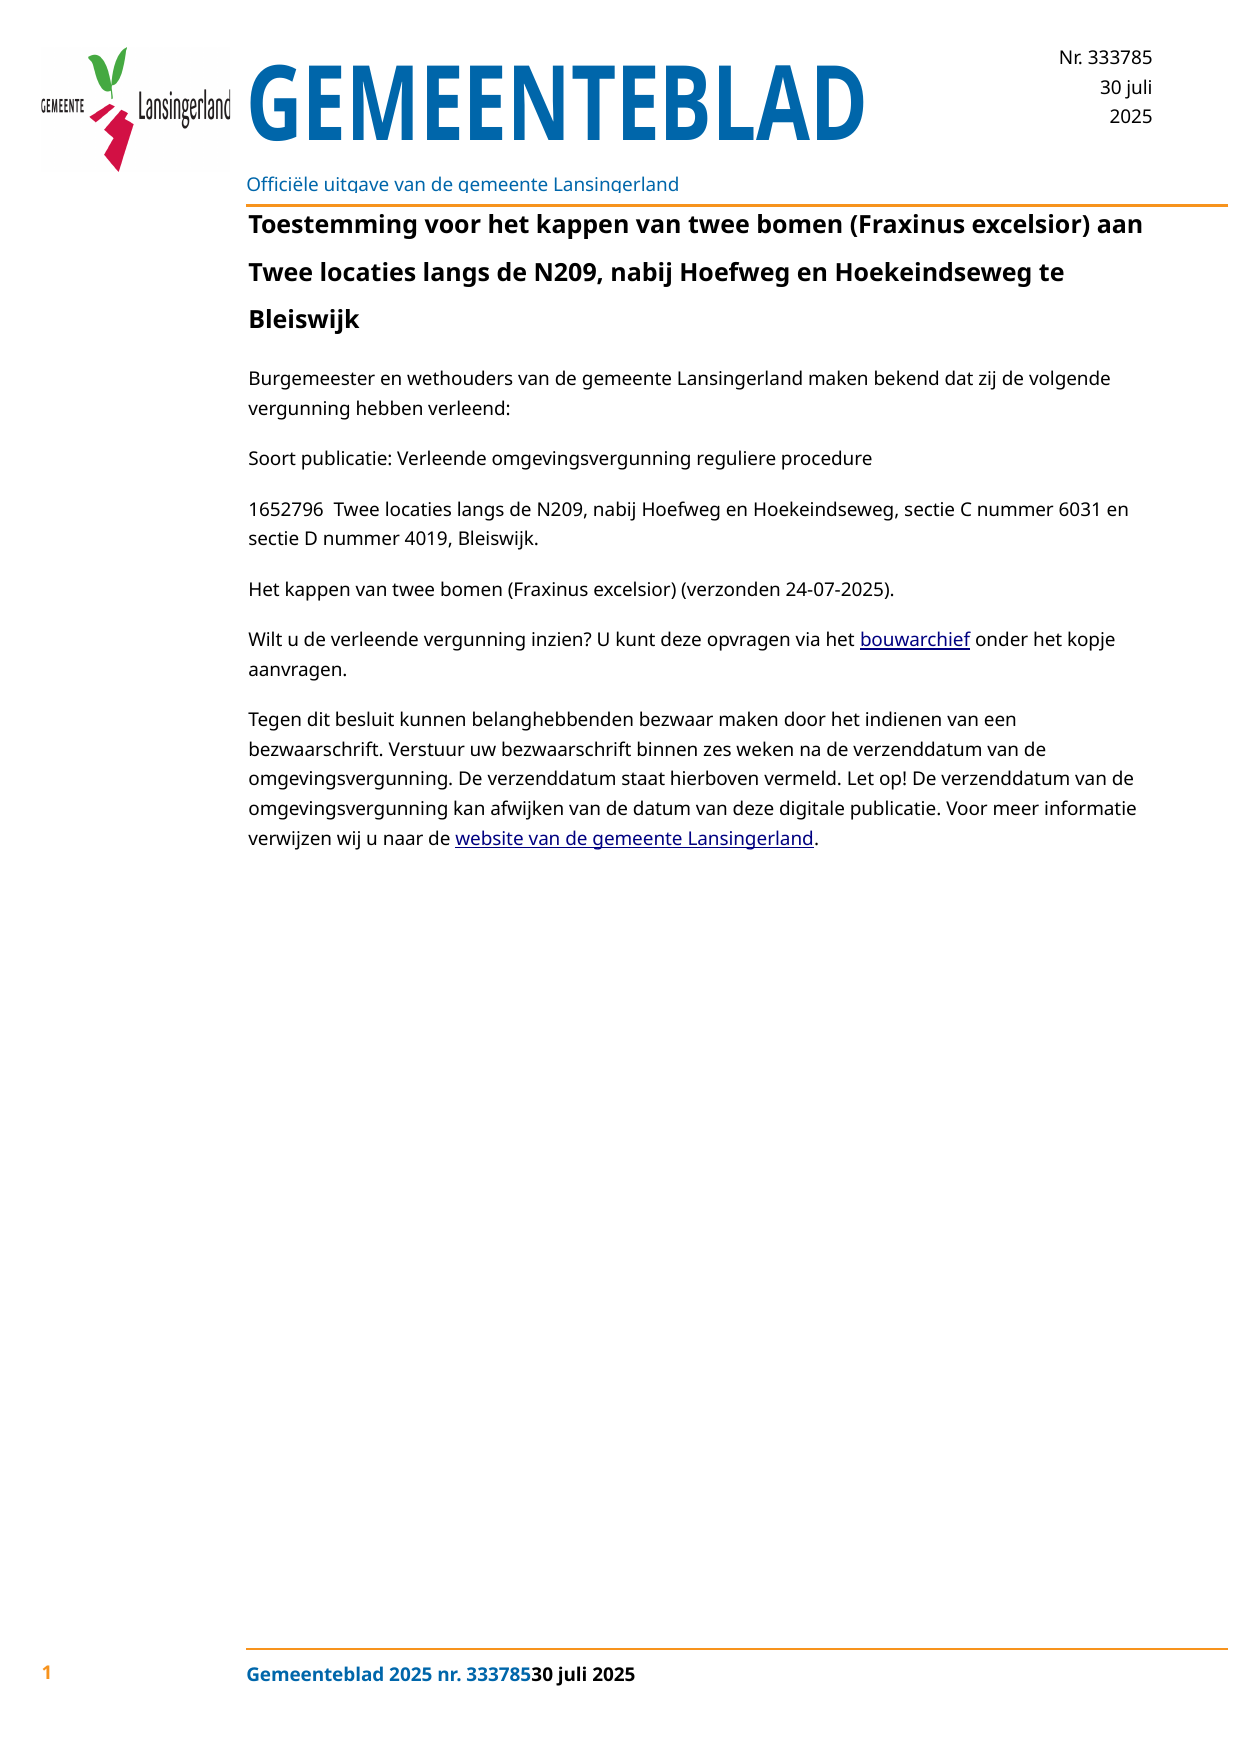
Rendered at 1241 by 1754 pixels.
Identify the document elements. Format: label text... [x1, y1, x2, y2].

picture [41, 47, 231, 172]
text 1652796 Twee locaties langs de N209, nabij Hoefweg en Hoekeindseweg, sectie C nummer 6031 en sectie D nummer 4019, Bleiswijk. [248, 496, 1152, 551]
text Wilt u de verleende vergunning inzien? U kunt deze opvragen via het bouwarchief onder het kopje aanvragen. [248, 626, 1152, 682]
text Tegen dit besluit kunnen belanghebbenden bezwaar maken door het indienen van een bezwaarschrift. Verstuur uw bezwaarschrift binnen zes weken na de verzenddatum van de omgevingsvergunning. De verzenddatum staat hierboven vermeld. Let op! De verzenddatum van de omgevingsvergunning kan afwijken van de datum van deze digitale publicatie. Voor meer informatie verwijzen wij u naar de website van de gemeente Lansingerland. [248, 706, 1152, 850]
text Toestemming voor het kappen van twee bomen (Fraxinus excelsior) aan Twee locaties langs de N209, nabij Hoefweg en Hoekeindseweg te Bleiswijk [248, 207, 1152, 336]
text Soort publicatie: Verleende omgevingsvergunning reguliere procedure [248, 446, 1152, 471]
text Burgemeester en wethouders van de gemeente Lansingerland maken bekend dat zij de volgende vergunning hebben verleend: [248, 366, 1152, 421]
text Het kappen van twee bomen (Fraxinus excelsior) (verzonden 24-07-2025). [248, 576, 1152, 602]
